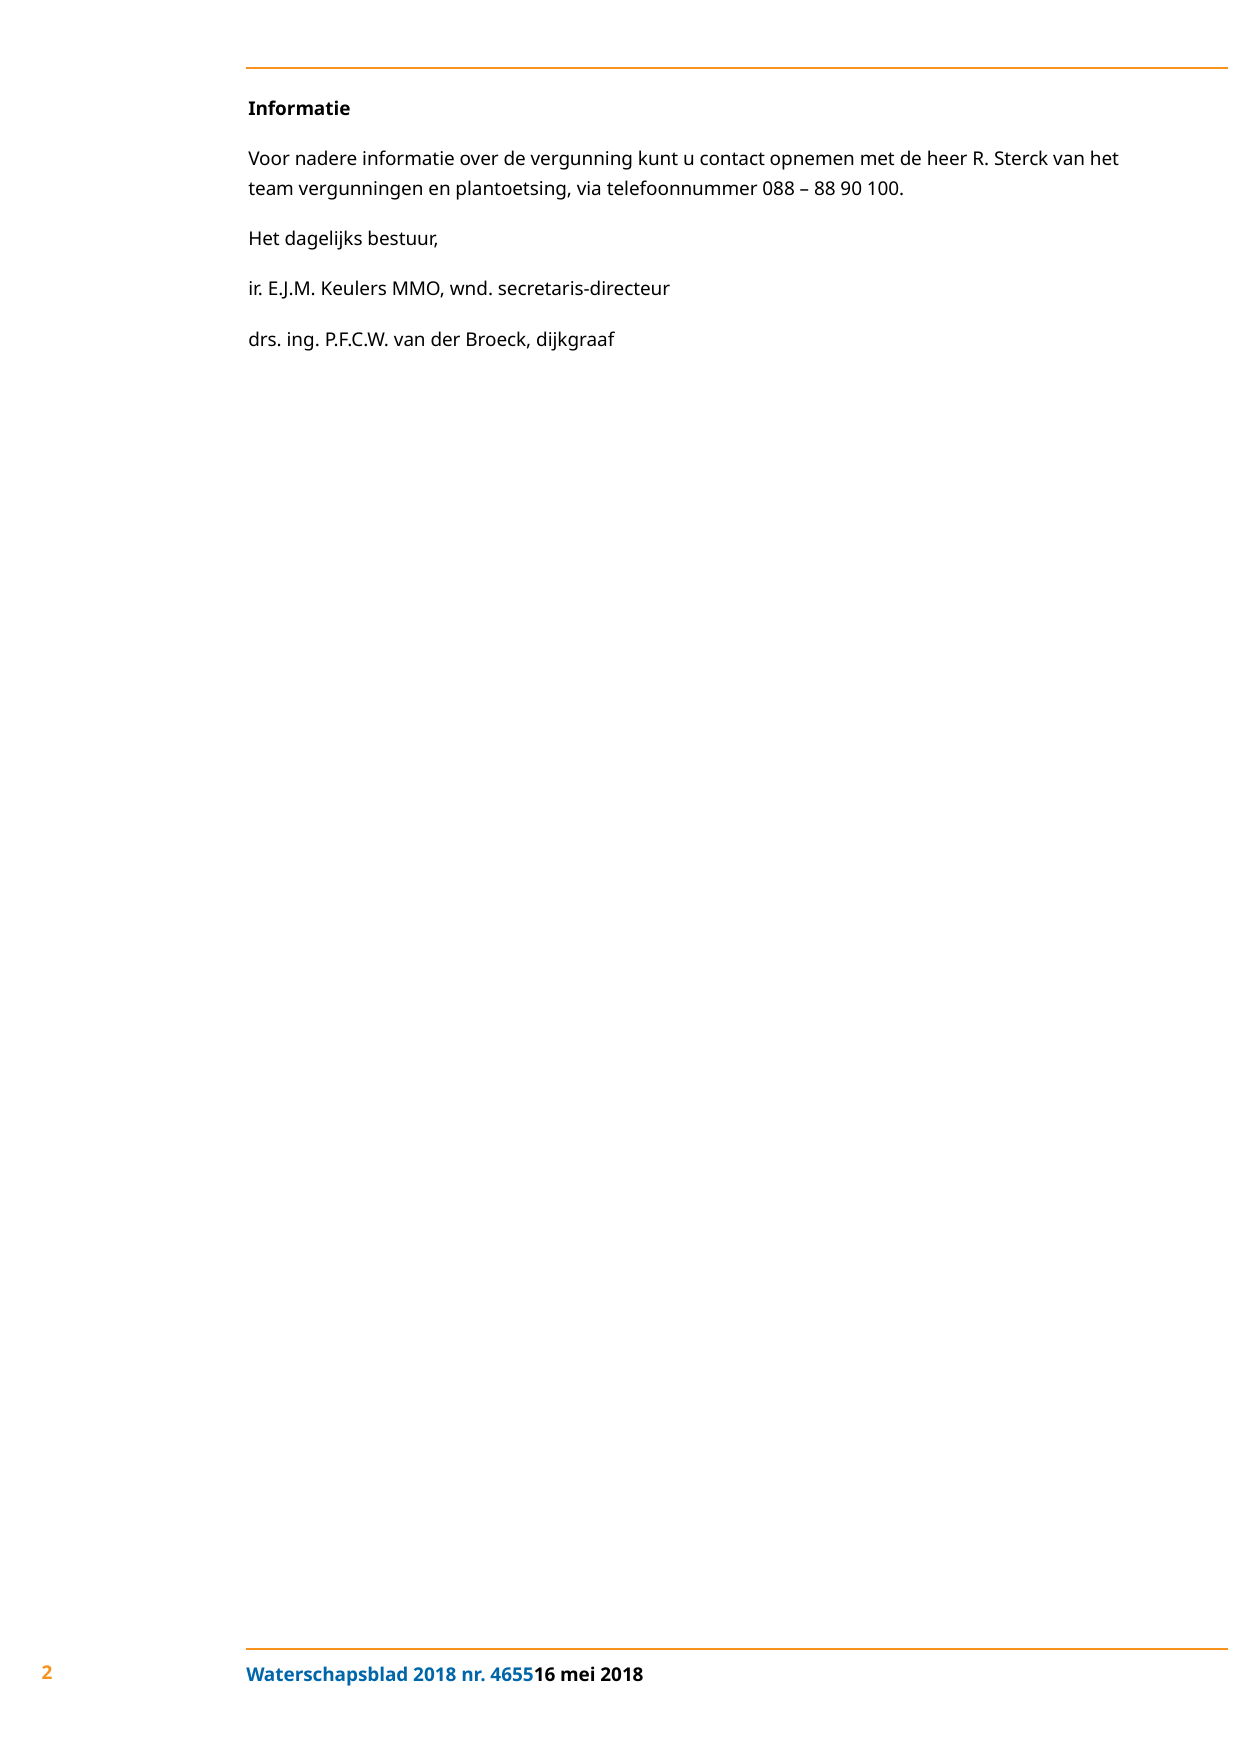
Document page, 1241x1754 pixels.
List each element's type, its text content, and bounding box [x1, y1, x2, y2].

text Het dagelijks bestuur, [248, 225, 1152, 251]
text ir. E.J.M. Keulers MMO, wnd. secretaris-directeur [248, 276, 1152, 301]
text Voor nadere informatie over de vergunning kunt u contact opnemen met de heer R. Sterck van het team vergunningen en plantoetsing, via telefoonnummer 088 – 88 90 100. [248, 145, 1152, 201]
picture [41, 47, 231, 172]
text Informatie [248, 95, 1152, 121]
text drs. ing. P.F.C.W. van der Broeck, dijkgraaf [248, 326, 1152, 352]
